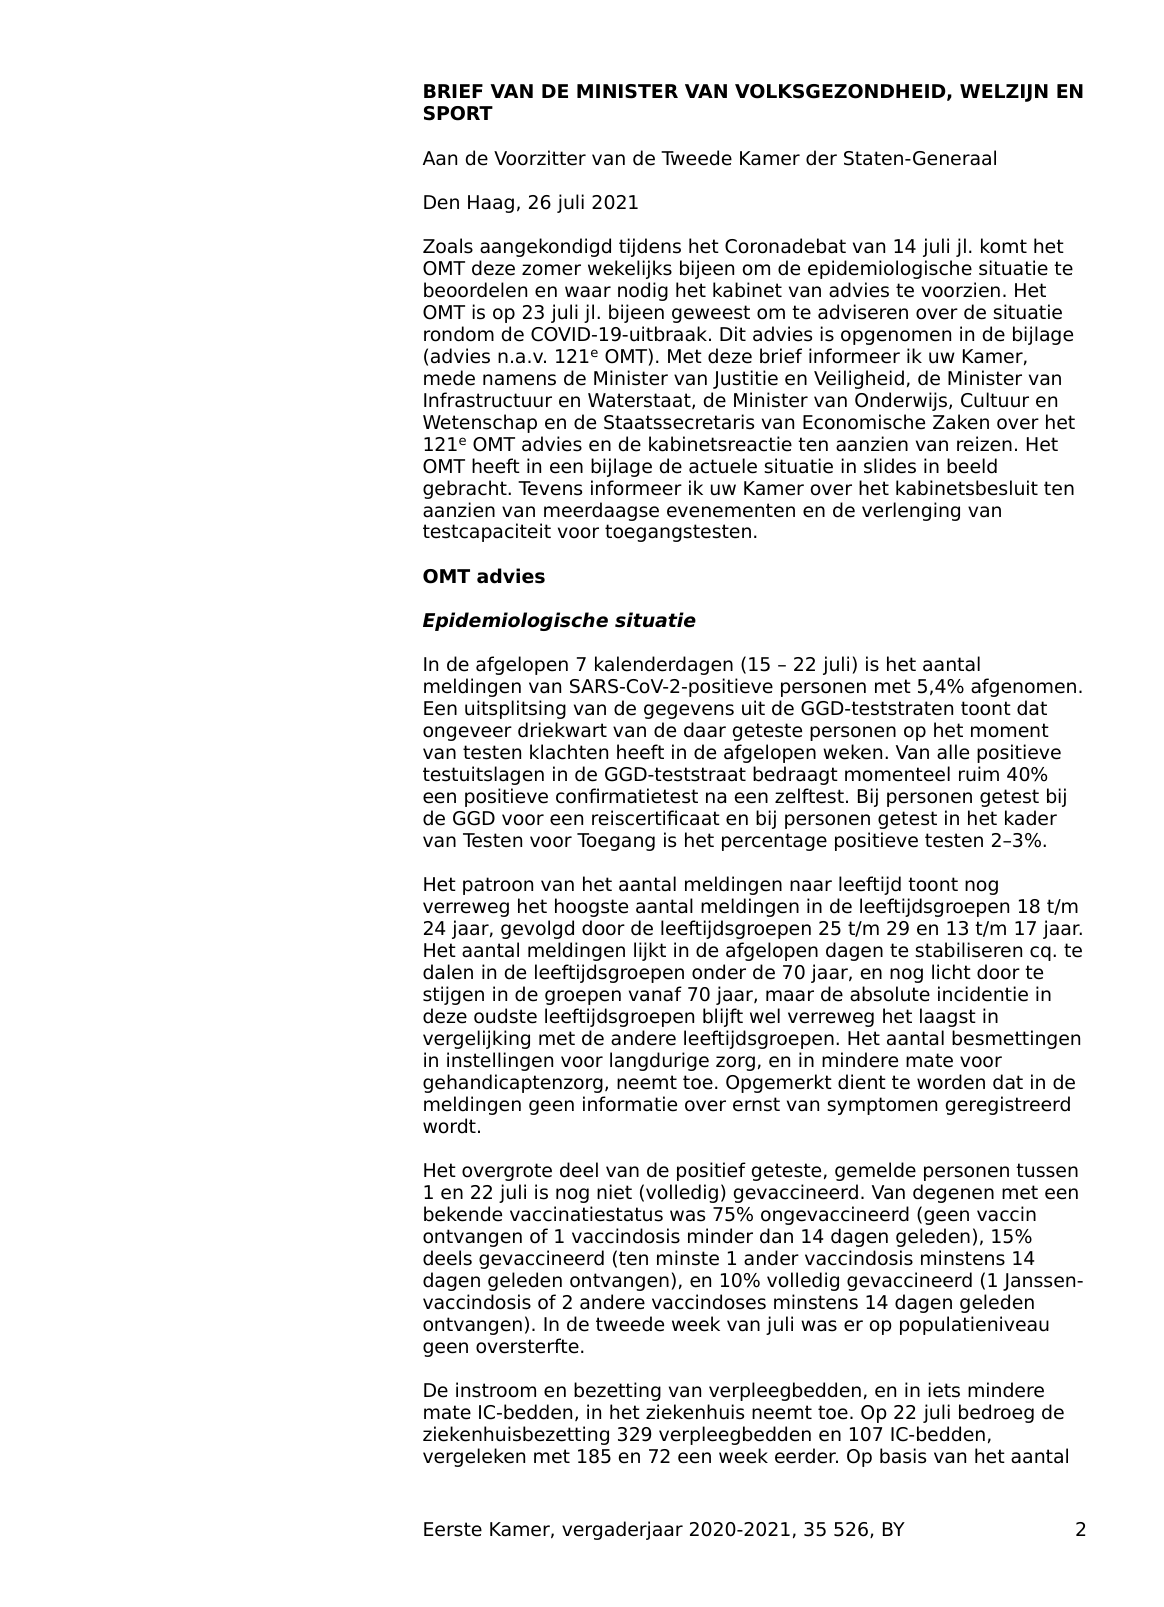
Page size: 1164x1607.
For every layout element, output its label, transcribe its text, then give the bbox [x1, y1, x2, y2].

text Aan de Voorzitter van de Tweede Kamer der Staten-Generaal [422, 147, 1087, 169]
text Zoals aangekondigd tijdens het Coronadebat van 14 juli jl. komt het OMT deze zomer wekelijks bijeen om de epidemiologische situatie te beoordelen en waar nodig het kabinet van advies te voorzien. Het OMT is op 23 juli jl. bijeen geweest om te adviseren over de situatie rondom de COVID-19-uitbraak. Dit advies is opgenomen in de bijlage (advies n.a.v. 121e OMT). Met deze brief informeer ik uw Kamer, mede namens de Minister van Justitie en Veiligheid, de Minister van Infrastructuur en Waterstaat, de Minister van Onderwijs, Cultuur en Wetenschap en de Staatssecretaris van Economische Zaken over het 121e OMT advies en de kabinetsreactie ten aanzien van reizen. Het OMT heeft in een bijlage de actuele situatie in slides in beeld gebracht. Tevens informeer ik uw Kamer over het kabinetsbesluit ten aanzien van meerdaagse evenementen en de verlenging van testcapaciteit voor toegangstesten. [422, 236, 1087, 543]
text De instroom en bezetting van verpleegbedden, en in iets mindere mate IC-bedden, in het ziekenhuis neemt toe. Op 22 juli bedroeg de ziekenhuisbezetting 329 verpleegbedden en 107 IC-bedden, vergeleken met 185 en 72 een week eerder. Op basis van het aantal [422, 1380, 1087, 1468]
text Het patroon van het aantal meldingen naar leeftijd toont nog verreweg het hoogste aantal meldingen in de leeftijdsgroepen 18 t/m 24 jaar, gevolgd door de leeftijdsgroepen 25 t/m 29 en 13 t/m 17 jaar. Het aantal meldingen lijkt in de afgelopen dagen te stabiliseren cq. te dalen in de leeftijdsgroepen onder de 70 jaar, en nog licht door te stijgen in de groepen vanaf 70 jaar, maar de absolute incidentie in deze oudste leeftijdsgroepen blijft wel verreweg het laagst in vergelijking met de andere leeftijdsgroepen. Het aantal besmettingen in instellingen voor langdurige zorg, en in mindere mate voor gehandicaptenzorg, neemt toe. Opgemerkt dient te worden dat in de meldingen geen informatie over ernst van symptomen geregistreerd wordt. [422, 874, 1087, 1138]
subtitle OMT advies [422, 566, 1087, 588]
text Den Haag, 26 juli 2021 [422, 192, 1087, 213]
text Het overgrote deel van de positief geteste, gemelde personen tussen 1 en 22 juli is nog niet (volledig) gevaccineerd. Van degenen met een bekende vaccinatiestatus was 75% ongevaccineerd (geen vaccin ontvangen of 1 vaccindosis minder dan 14 dagen geleden), 15% deels gevaccineerd (ten minste 1 ander vaccindosis minstens 14 dagen geleden ontvangen), en 10% volledig gevaccineerd (1 Janssen-vaccindosis of 2 andere vaccindoses minstens 14 dagen geleden ontvangen). In de tweede week van juli was er op populatieniveau geen oversterfte. [422, 1160, 1087, 1358]
subtitle BRIEF VAN DE MINISTER VAN VOLKSGEZONDHEID, WELZIJN EN SPORT [422, 81, 1087, 125]
text In de afgelopen 7 kalenderdagen (15 – 22 juli) is het aantal meldingen van SARS-CoV-2-positieve personen met 5,4% afgenomen. Een uitsplitsing van de gegevens uit de GGD-teststraten toont dat ongeveer driekwart van de daar geteste personen op het moment van testen klachten heeft in de afgelopen weken. Van alle positieve testuitslagen in de GGD-teststraat bedraagt momenteel ruim 40% een positieve confirmatietest na een zelftest. Bij personen getest bij de GGD voor een reiscertificaat en bij personen getest in het kader van Testen voor Toegang is het percentage positieve testen 2–3%. [422, 654, 1087, 852]
subtitle Epidemiologische situatie [422, 610, 1087, 632]
